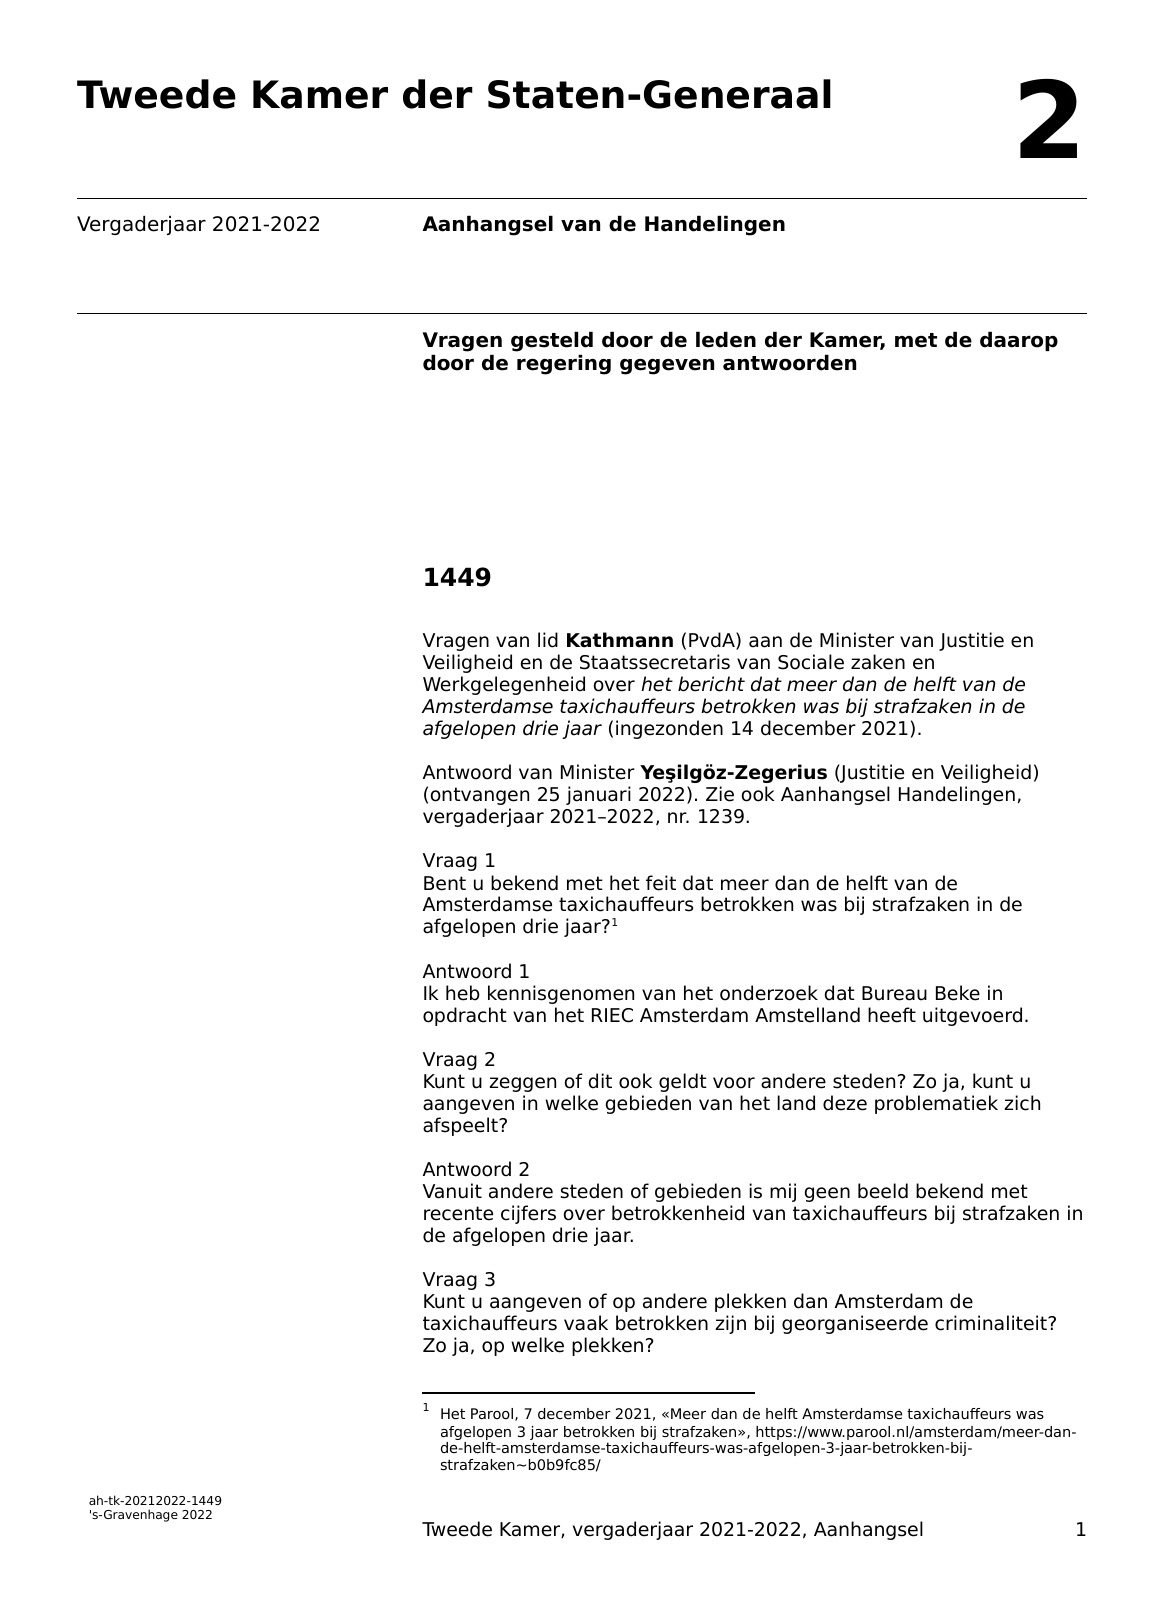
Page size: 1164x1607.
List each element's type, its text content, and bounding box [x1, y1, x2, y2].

text Kunt u zeggen of dit ook geldt voor andere steden? Zo ja, kunt u aangeven in welke gebieden van het land deze problematiek zich afspeelt? [422, 1071, 1087, 1137]
table_header Tweede Kamer der Staten-Generaal [77, 59, 886, 198]
table_cell Vergaderjaar 2021-2022 [77, 199, 422, 313]
table_cell [77, 314, 422, 375]
table_cell Aanhangsel van de Handelingen [422, 199, 1087, 313]
table_header 2 [886, 59, 1087, 198]
text ah-tk-20212022-1449 [88, 1494, 323, 1508]
text Het Parool, 7 december 2021, «Meer dan de helft Amsterdamse taxichauffeurs was afgelopen 3 jaar betrokken bij strafzaken», https://www.parool.nl/amsterdam/meer-dan-de-helft-amsterdamse-taxichauffeurs-was-afgelopen-3-jaar-betrokken-bij-strafzaken~b0b9fc85/ [422, 1402, 1087, 1474]
text 1449 [422, 563, 1087, 592]
text Ik heb kennisgenomen van het onderzoek dat Bureau Beke in opdracht van het RIEC Amsterdam Amstelland heeft uitgevoerd. [422, 982, 1087, 1026]
text Vraag 3 [422, 1269, 1087, 1291]
text Vanuit andere steden of gebieden is mij geen beeld bekend met recente cijfers over betrokkenheid van taxichauffeurs bij strafzaken in de afgelopen drie jaar. [422, 1181, 1087, 1247]
text Bent u bekend met het feit dat meer dan de helft van de Amsterdamse taxichauffeurs betrokken was bij strafzaken in de afgelopen drie jaar? [422, 872, 1087, 938]
text Vraag 2 [422, 1049, 1087, 1071]
text Vraag 1 [422, 850, 1087, 872]
text 's-Gravenhage 2022 [88, 1508, 323, 1522]
text Kunt u aangeven of op andere plekken dan Amsterdam de taxichauffeurs vaak betrokken zijn bij georganiseerde criminaliteit? Zo ja, op welke plekken? [422, 1291, 1087, 1357]
text Antwoord 2 [422, 1159, 1087, 1181]
text Antwoord 1 [422, 961, 1087, 982]
table_cell Vragen gesteld door de leden der Kamer, met de daarop door de regering gegeven antwoorden [422, 314, 1087, 375]
text Vragen van lid Kathmann (PvdA) aan de Minister van Justitie en Veiligheid en de Staatssecretaris van Sociale zaken en Werkgelegenheid over het bericht dat meer dan de helft van de Amsterdamse taxichauffeurs betrokken was bij strafzaken in de afgelopen drie jaar (ingezonden 14 december 2021). [422, 630, 1087, 740]
text Antwoord van Minister Yeşilgöz-Zegerius (Justitie en Veiligheid) (ontvangen 25 januari 2022). Zie ook Aanhangsel Handelingen, vergaderjaar 2021–2022, nr. 1239. [422, 762, 1087, 828]
